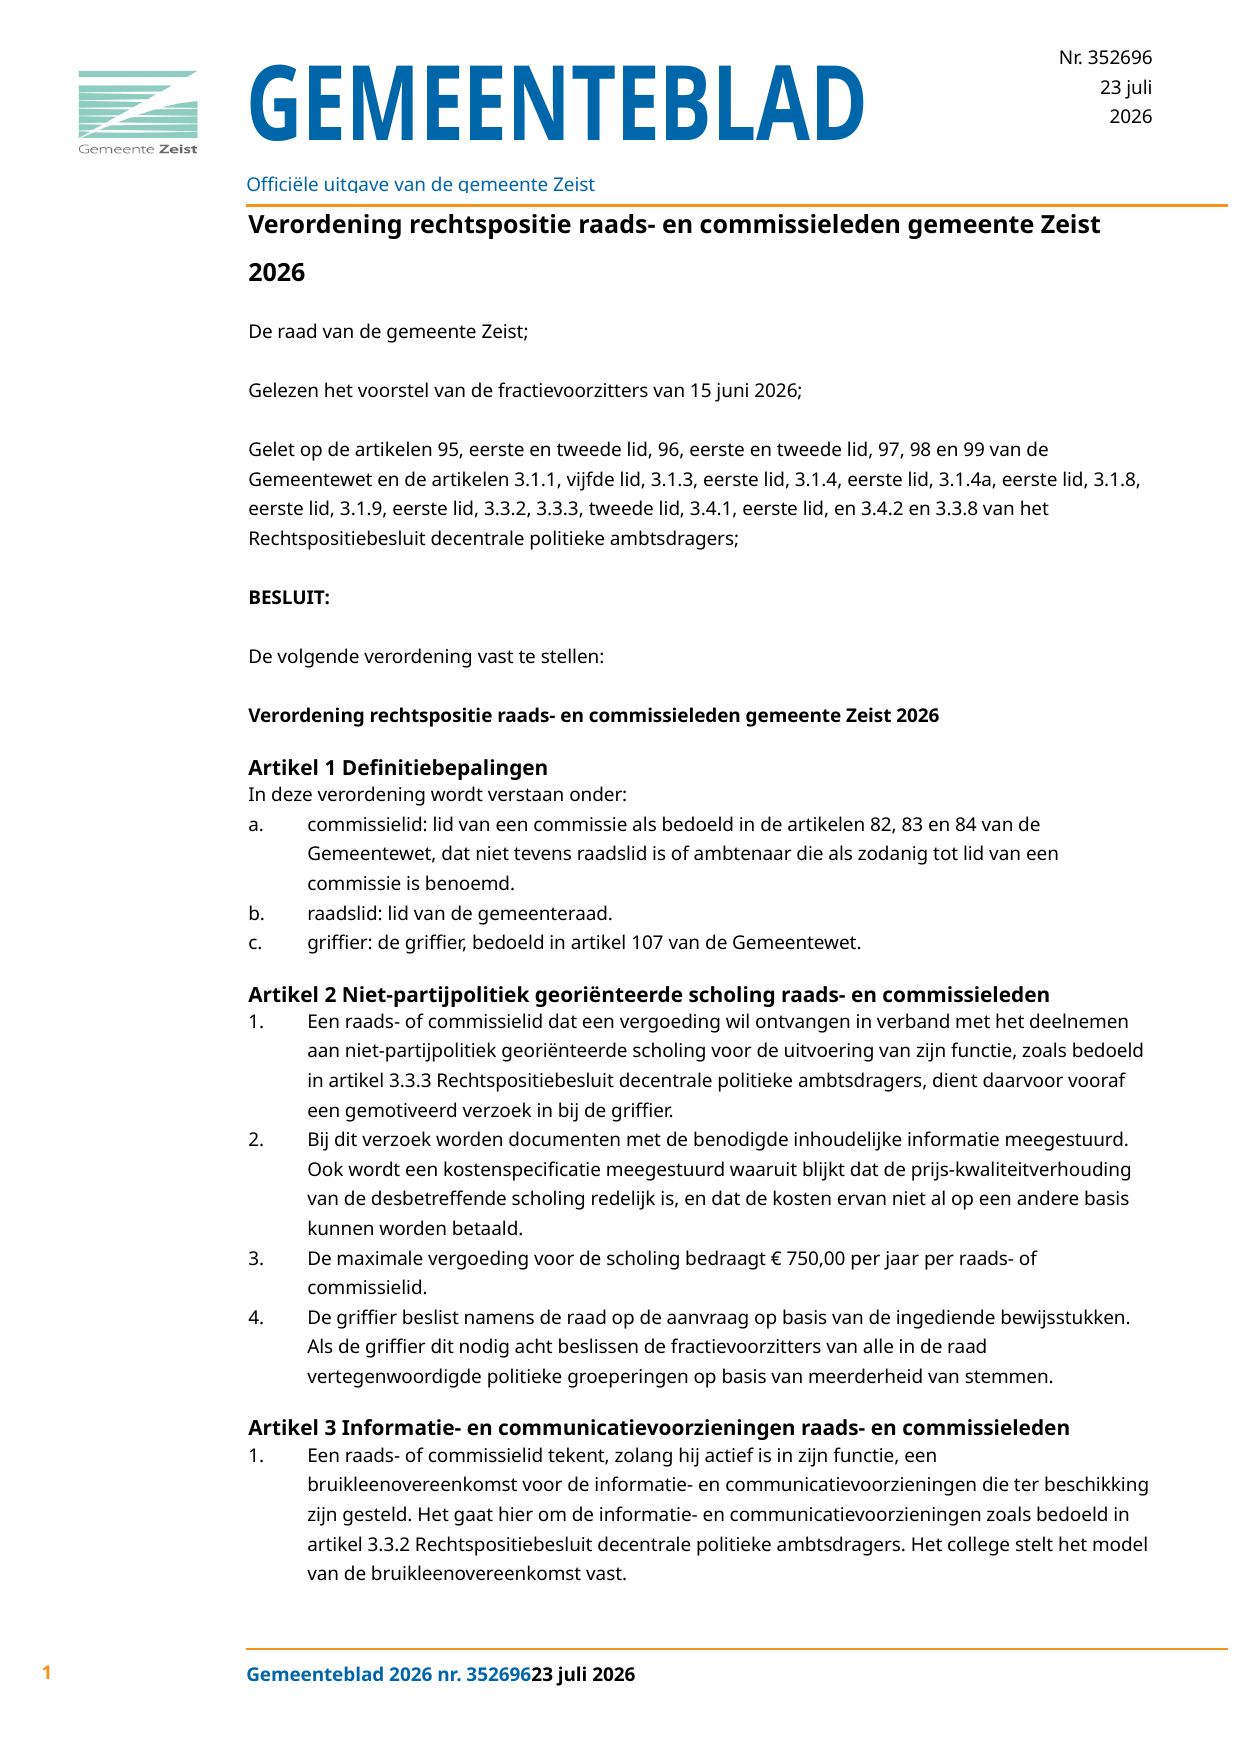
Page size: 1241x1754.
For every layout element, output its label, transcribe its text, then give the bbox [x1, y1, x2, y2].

text In deze verordening wordt verstaan onder: [248, 781, 1152, 807]
text Verordening rechtspositie raads- en commissieleden gemeente Zeist 2026 [248, 207, 1152, 288]
list Een raads- of commissielid dat een vergoeding wil ontvangen in verband met het deelnemen aan niet-partijpolitiek georiënteerde scholing voor de uitvoering van zijn functie, zoals bedoeld in artikel 3.3.3 Rechtspositiebesluit decentrale politieke ambtsdragers, dient daarvoor vooraf een gemotiveerd verzoek in bij de griffier. [248, 1008, 1152, 1123]
list Een raads- of commissielid tekent, zolang hij actief is in zijn functie, een bruikleenovereenkomst voor de informatie- en communicatievoorzieningen die ter beschikking zijn gesteld. Het gaat hier om de informatie- en communicatievoorzieningen zoals bedoeld in artikel 3.3.2 Rechtspositiebesluit decentrale politieke ambtsdragers. Het college stelt het model van de bruikleenovereenkomst vast. [248, 1442, 1152, 1586]
text Artikel 3 Informatie- en communicatievoorzieningen raads- en commissieleden [248, 1413, 1152, 1442]
list raadslid: lid van de gemeenteraad. [248, 900, 1152, 925]
text Artikel 1 Definitiebepalingen [248, 753, 1152, 781]
list Bij dit verzoek worden documenten met de benodigde inhoudelijke informatie meegestuurd. Ook wordt een kostenspecificatie meegestuurd waaruit blijkt dat de prijs-kwaliteitverhouding van de desbetreffende scholing redelijk is, en dat de kosten ervan niet al op een andere basis kunnen worden betaald. [248, 1126, 1152, 1241]
list De maximale vergoeding voor de scholing bedraagt € 750,00 per jaar per raads- of commissielid. [248, 1245, 1152, 1300]
list De griffier beslist namens de raad op de aanvraag op basis van de ingediende bewijsstukken. Als de griffier dit nodig acht beslissen de fractievoorzitters van alle in de raad vertegenwoordigde politieke groeperingen op basis van meerderheid van stemmen. [248, 1304, 1152, 1389]
text Artikel 2 Niet-partijpolitiek georiënteerde scholing raads- en commissieleden [248, 980, 1152, 1008]
text De raad van de gemeente Zeist; [248, 318, 1152, 344]
text BESLUIT: [248, 584, 1152, 610]
text Gelezen het voorstel van de fractievoorzitters van 15 juni 2026; [248, 377, 1152, 403]
list griffier: de griffier, bedoeld in artikel 107 van de Gemeentewet. [248, 929, 1152, 955]
text Verordening rechtspositie raads- en commissieleden gemeente Zeist 2026 [248, 702, 1152, 728]
picture [41, 47, 231, 172]
text Gelet op de artikelen 95, eerste en tweede lid, 96, eerste en tweede lid, 97, 98 en 99 van de Gemeentewet en de artikelen 3.1.1, vijfde lid, 3.1.3, eerste lid, 3.1.4, eerste lid, 3.1.4a, eerste lid, 3.1.8, eerste lid, 3.1.9, eerste lid, 3.3.2, 3.3.3, tweede lid, 3.4.1, eerste lid, en 3.4.2 en 3.3.8 van het Rechtspositiebesluit decentrale politieke ambtsdragers; [248, 436, 1152, 551]
text De volgende verordening vast te stellen: [248, 643, 1152, 669]
list commissielid: lid van een commissie als bedoeld in de artikelen 82, 83 en 84 van de Gemeentewet, dat niet tevens raadslid is of ambtenaar die als zodanig tot lid van een commissie is benoemd. [248, 811, 1152, 896]
